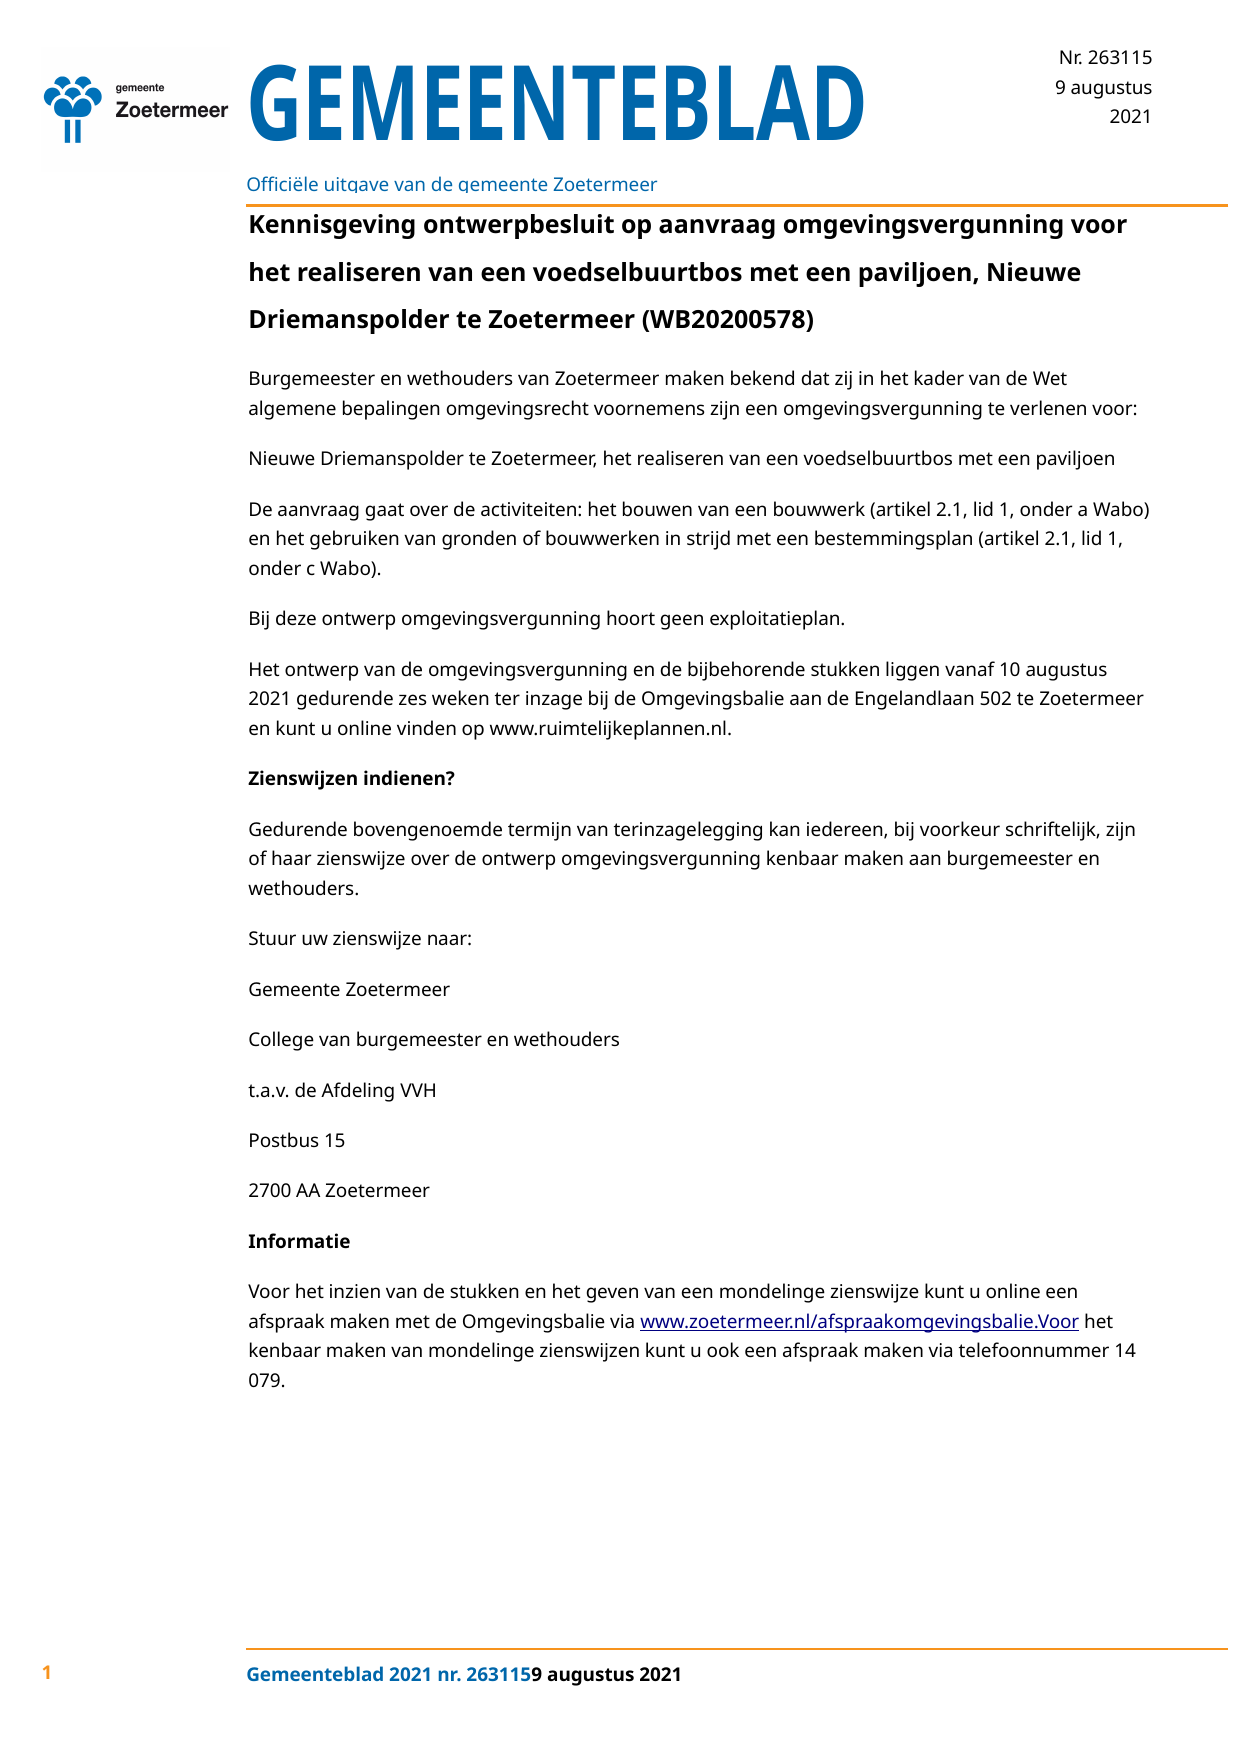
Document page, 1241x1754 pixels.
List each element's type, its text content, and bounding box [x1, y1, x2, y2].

text Voor het inzien van de stukken en het geven van een mondelinge zienswijze kunt u online een afspraak maken met de Omgevingsbalie via www.zoetermeer.nl/afspraakomgevingsbalie.Voor het kenbaar maken van mondelinge zienswijzen kunt u ook een afspraak maken via telefoonnummer 14 079. [248, 1278, 1152, 1393]
text Zienswijzen indienen? [248, 766, 1152, 791]
text De aanvraag gaat over de activiteiten: het bouwen van een bouwwerk (artikel 2.1, lid 1, onder a Wabo) en het gebruiken van gronden of bouwwerken in strijd met een bestemmingsplan (artikel 2.1, lid 1, onder c Wabo). [248, 496, 1152, 581]
text Burgemeester en wethouders van Zoetermeer maken bekend dat zij in het kader van de Wet algemene bepalingen omgevingsrecht voornemens zijn een omgevingsvergunning te verlenen voor: [248, 366, 1152, 421]
text Het ontwerp van de omgevingsvergunning en de bijbehorende stukken liggen vanaf 10 augustus 2021 gedurende zes weken ter inzage bij de Omgevingsbalie aan de Engelandlaan 502 te Zoetermeer en kunt u online vinden op www.ruimtelijkeplannen.nl. [248, 656, 1152, 741]
picture [41, 47, 231, 172]
text t.a.v. de Afdeling VVH [248, 1077, 1152, 1102]
text Gedurende bovengenoemde termijn van terinzagelegging kan iedereen, bij voorkeur schriftelijk, zijn of haar zienswijze over de ontwerp omgevingsvergunning kenbaar maken aan burgemeester en wethouders. [248, 816, 1152, 901]
text Informatie [248, 1228, 1152, 1254]
text 2700 AA Zoetermeer [248, 1178, 1152, 1203]
text Stuur uw zienswijze naar: [248, 926, 1152, 951]
text Postbus 15 [248, 1127, 1152, 1153]
text Bij deze ontwerp omgevingsvergunning hoort geen exploitatieplan. [248, 606, 1152, 631]
text College van burgemeester en wethouders [248, 1026, 1152, 1052]
text Gemeente Zoetermeer [248, 976, 1152, 1002]
text Nieuwe Driemanspolder te Zoetermeer, het realiseren van een voedselbuurtbos met een paviljoen [248, 446, 1152, 471]
text Kennisgeving ontwerpbesluit op aanvraag omgevingsvergunning voor het realiseren van een voedselbuurtbos met een paviljoen, Nieuwe Driemanspolder te Zoetermeer (WB20200578) [248, 207, 1152, 336]
